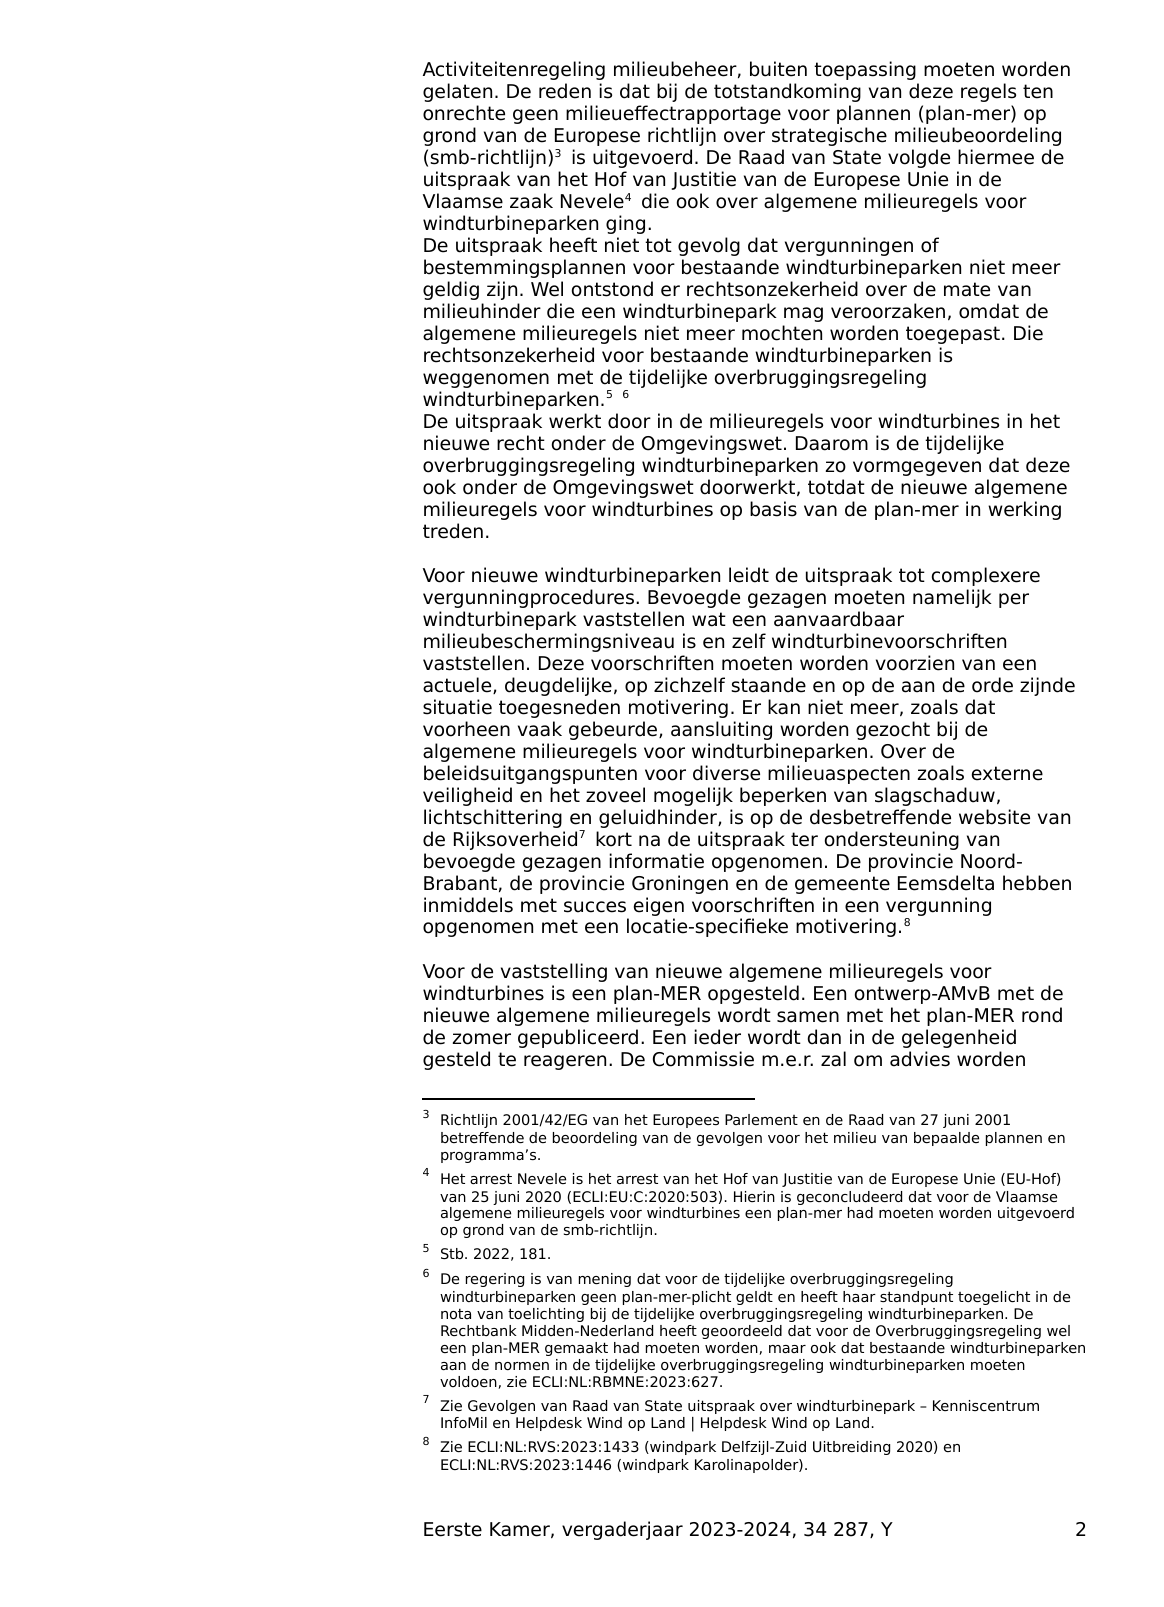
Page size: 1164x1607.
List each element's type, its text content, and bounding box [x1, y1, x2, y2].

text Zie ECLI:NL:RVS:2023:1433 (windpark Delfzijl-Zuid Uitbreiding 2020) en ECLI:NL:RVS:2023:1446 (windpark Karolinapolder). [422, 1435, 1087, 1474]
text De regering is van mening dat voor de tijdelijke overbruggingsregeling windturbineparken geen plan-mer-plicht geldt en heeft haar standpunt toegelicht in de nota van toelichting bij de tijdelijke overbruggingsregeling windturbineparken. De Rechtbank Midden-Nederland heeft geoordeeld dat voor de Overbruggingsregeling wel een plan-MER gemaakt had moeten worden, maar ook dat bestaande windturbineparken aan de normen in de tijdelijke overbruggingsregeling windturbineparken moeten voldoen, zie ECLI:NL:RBMNE:2023:627. [422, 1267, 1087, 1391]
text Voor nieuwe windturbineparken leidt de uitspraak tot complexere vergunningprocedures. Bevoegde gezagen moeten namelijk per windturbinepark vaststellen wat een aanvaardbaar milieubeschermingsniveau is en zelf windturbinevoorschriften vaststellen. Deze voorschriften moeten worden voorzien van een actuele, deugdelijke, op zichzelf staande en op de aan de orde zijnde situatie toegesneden motivering. Er kan niet meer, zoals dat voorheen vaak gebeurde, aansluiting worden gezocht bij de algemene milieuregels voor windturbineparken. Over de beleidsuitgangspunten voor diverse milieuaspecten zoals externe veiligheid en het zoveel mogelijk beperken van slagschaduw, lichtschittering en geluidhinder, is op de desbetreffende website van de Rijksoverheid kort na de uitspraak ter ondersteuning van bevoegde gezagen informatie opgenomen. De provincie Noord-Brabant, de provincie Groningen en de gemeente Eemsdelta hebben inmiddels met succes eigen voorschriften in een vergunning opgenomen met een locatie-specifieke motivering. [422, 565, 1087, 938]
text Voor de vaststelling van nieuwe algemene milieuregels voor windturbines is een plan-MER opgesteld. Een ontwerp-AMvB met de nieuwe algemene milieuregels wordt samen met het plan-MER rond de zomer gepubliceerd. Een ieder wordt dan in de gelegenheid gesteld te reageren. De Commissie m.e.r. zal om advies worden [422, 961, 1087, 1071]
text De uitspraak werkt door in de milieuregels voor windturbines in het nieuwe recht onder de Omgevingswet. Daarom is de tijdelijke overbruggingsregeling windturbineparken zo vormgegeven dat deze ook onder de Omgevingswet doorwerkt, totdat de nieuwe algemene milieuregels voor windturbines op basis van de plan-mer in werking treden. [422, 411, 1087, 543]
text Stb. 2022, 181. [422, 1242, 1087, 1264]
text Activiteitenregeling milieubeheer, buiten toepassing moeten worden gelaten. De reden is dat bij de totstandkoming van deze regels ten onrechte geen milieueffectrapportage voor plannen (plan-mer) op grond van de Europese richtlijn over strategische milieubeoordeling (smb-richtlijn) is uitgevoerd. De Raad van State volgde hiermee de uitspraak van het Hof van Justitie van de Europese Unie in de Vlaamse zaak Nevele die ook over algemene milieuregels voor windturbineparken ging. [422, 59, 1087, 235]
text Zie Gevolgen van Raad van State uitspraak over windturbinepark – Kenniscentrum InfoMil en Helpdesk Wind op Land | Helpdesk Wind op Land. [422, 1393, 1087, 1432]
text Het arrest Nevele is het arrest van het Hof van Justitie van de Europese Unie (EU-Hof) van 25 juni 2020 (ECLI:EU:C:2020:503). Hierin is geconcludeerd dat voor de Vlaamse algemene milieuregels voor windturbines een plan-mer had moeten worden uitgevoerd op grond van de smb-richtlijn. [422, 1167, 1087, 1239]
text Richtlijn 2001/42/EG van het Europees Parlement en de Raad van 27 juni 2001 betreffende de beoordeling van de gevolgen voor het milieu van bepaalde plannen en programma’s. [422, 1108, 1087, 1164]
text De uitspraak heeft niet tot gevolg dat vergunningen of bestemmingsplannen voor bestaande windturbineparken niet meer geldig zijn. Wel ontstond er rechtsonzekerheid over de mate van milieuhinder die een windturbinepark mag veroorzaken, omdat de algemene milieuregels niet meer mochten worden toegepast. Die rechtsonzekerheid voor bestaande windturbineparken is weggenomen met de tijdelijke overbruggingsregeling windturbineparken. [422, 235, 1087, 411]
